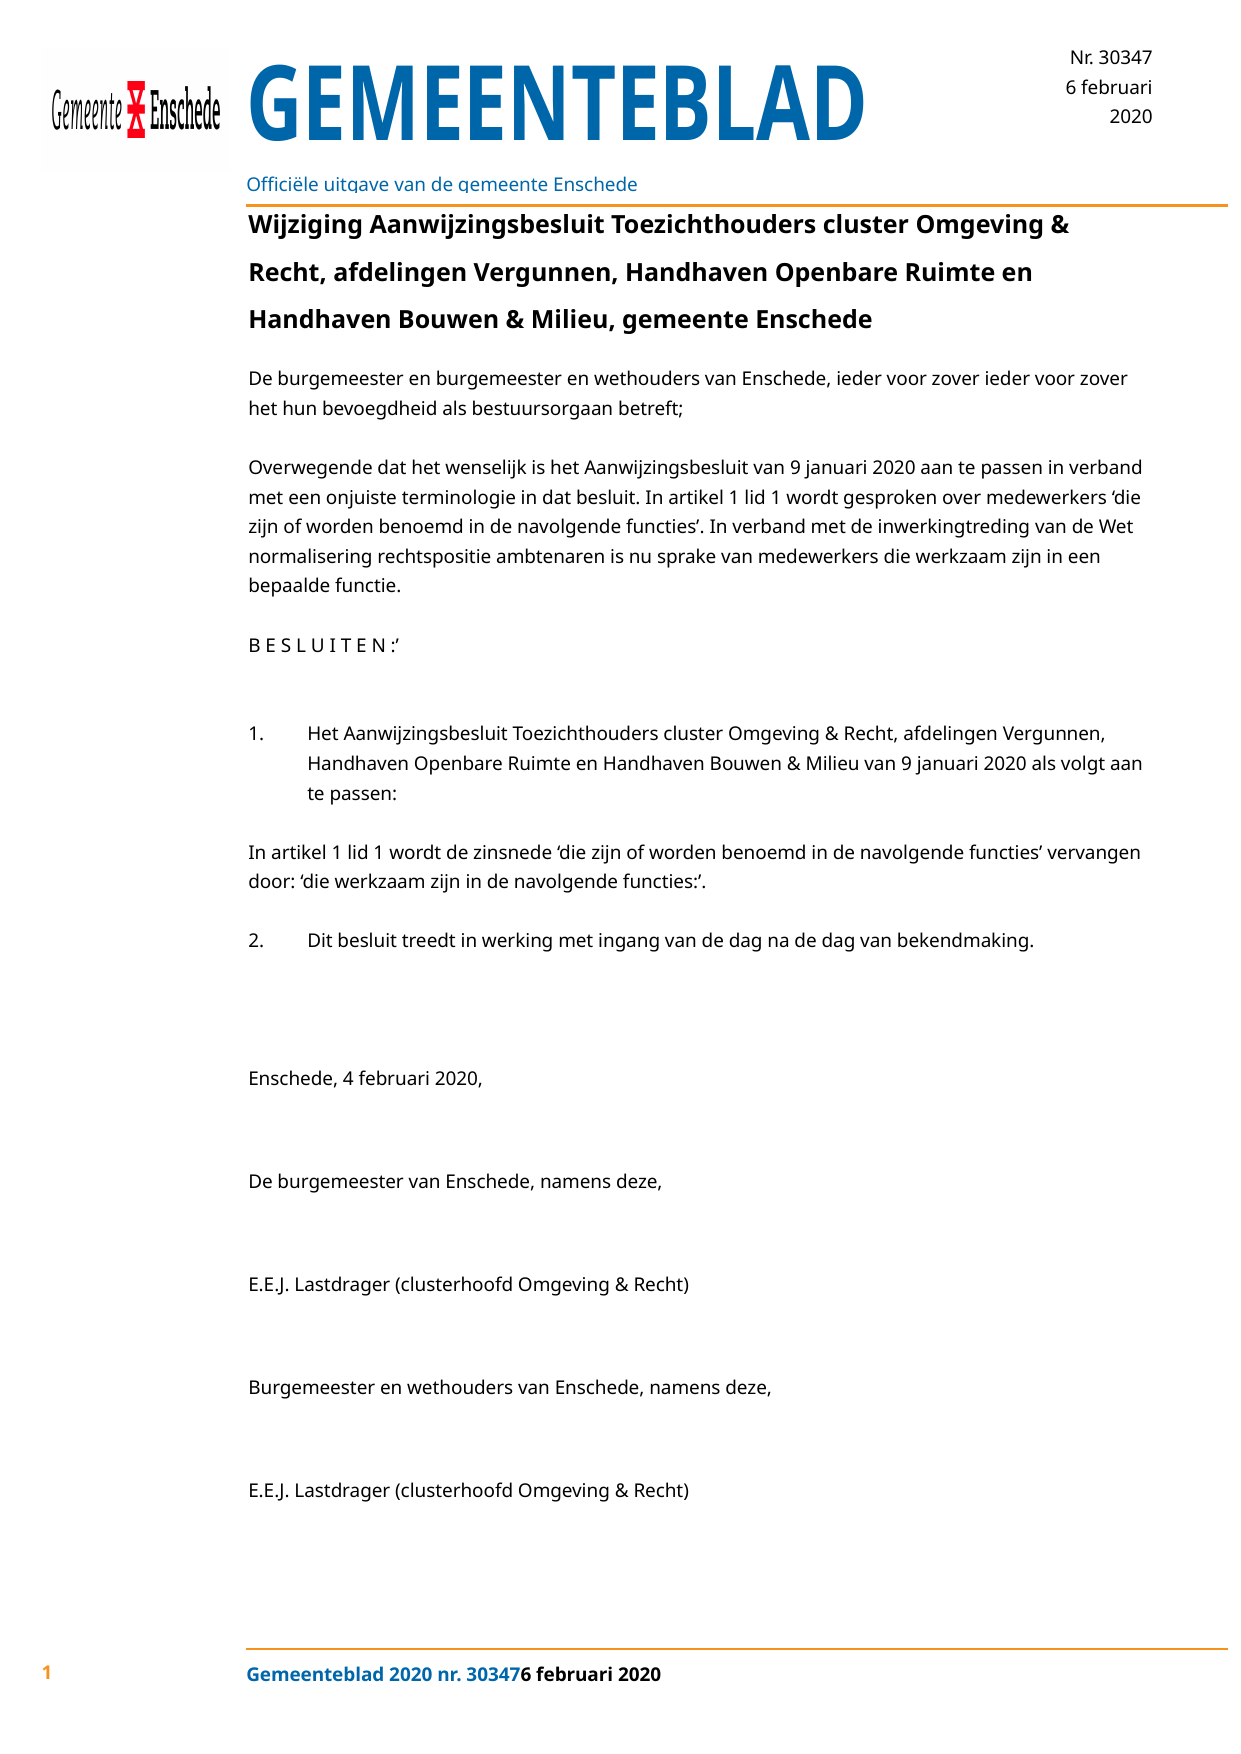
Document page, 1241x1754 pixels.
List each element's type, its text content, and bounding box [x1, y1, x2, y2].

text Overwegende dat het wenselijk is het Aanwijzingsbesluit van 9 januari 2020 aan te passen in verband met een onjuiste terminologie in dat besluit. In artikel 1 lid 1 wordt gesproken over medewerkers ‘die zijn of worden benoemd in de navolgende functies’. In verband met de inwerkingtreding van de Wet normalisering rechtspositie ambtenaren is nu sprake van medewerkers die werkzaam zijn in een bepaalde functie. [248, 454, 1152, 598]
text E.E.J. Lastdrager (clusterhoofd Omgeving & Recht) [248, 1271, 1152, 1297]
text E.E.J. Lastdrager (clusterhoofd Omgeving & Recht) [248, 1477, 1152, 1503]
list Dit besluit treedt in werking met ingang van de dag na de dag van bekendmaking. [248, 928, 1152, 953]
text De burgemeester en burgemeester en wethouders van Enschede, ieder voor zover ieder voor zover het hun bevoegdheid als bestuursorgaan betreft; [248, 366, 1152, 421]
text B E S L U I T E N :’ [248, 632, 1152, 657]
text De burgemeester van Enschede, namens deze, [248, 1168, 1152, 1194]
list Het Aanwijzingsbesluit Toezichthouders cluster Omgeving & Recht, afdelingen Vergunnen, Handhaven Openbare Ruimte en Handhaven Bouwen & Milieu van 9 januari 2020 als volgt aan te passen: [248, 721, 1152, 805]
text Wijziging Aanwijzingsbesluit Toezichthouders cluster Omgeving & Recht, afdelingen Vergunnen, Handhaven Openbare Ruimte en Handhaven Bouwen & Milieu, gemeente Enschede [248, 207, 1152, 336]
text In artikel 1 lid 1 wordt de zinsnede ‘die zijn of worden benoemd in de navolgende functies’ vervangen door: ‘die werkzaam zijn in de navolgende functies:’. [248, 839, 1152, 894]
text Burgemeester en wethouders van Enschede, namens deze, [248, 1374, 1152, 1400]
picture [41, 47, 231, 172]
text Enschede, 4 februari 2020, [248, 1066, 1152, 1091]
